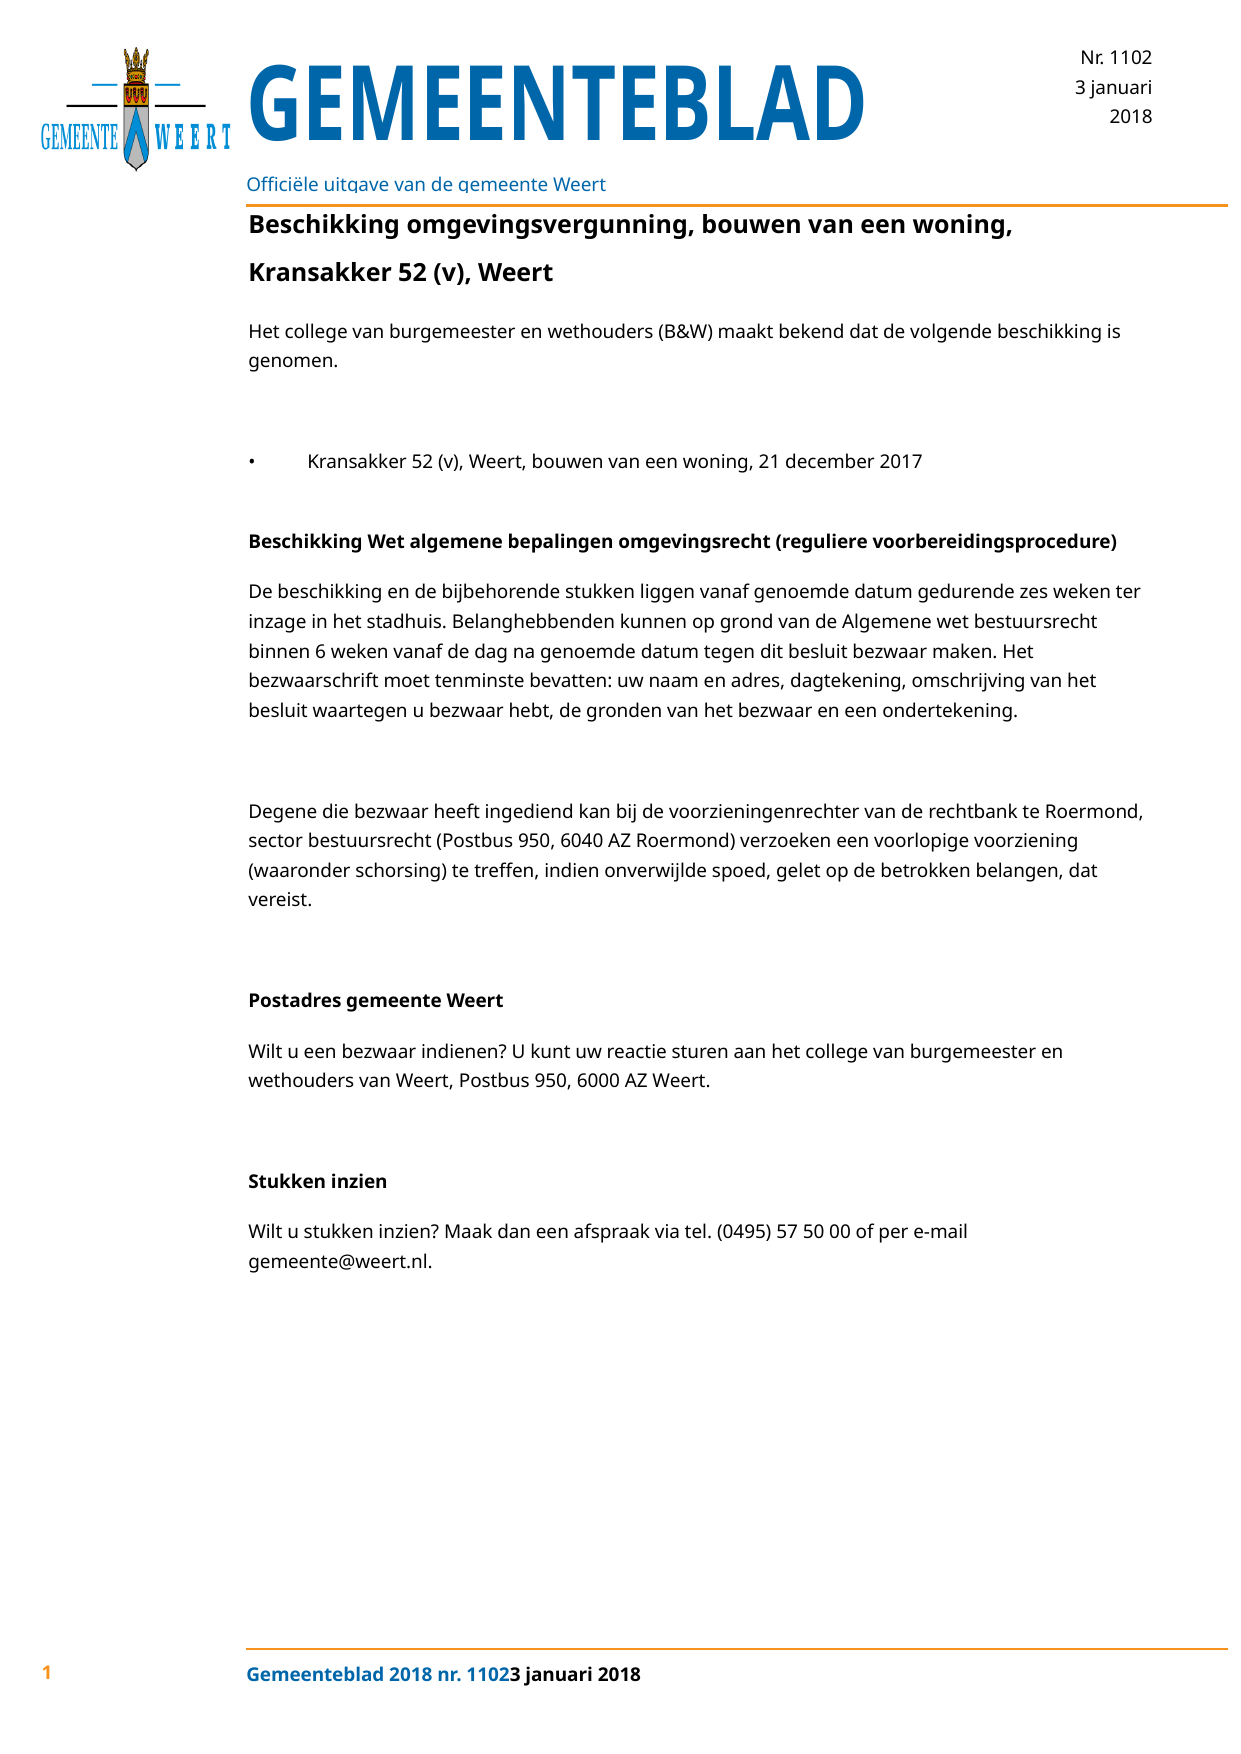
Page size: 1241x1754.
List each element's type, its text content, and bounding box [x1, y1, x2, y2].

text Beschikking Wet algemene bepalingen omgevingsrecht (reguliere voorbereidingsprocedure) [248, 528, 1152, 554]
text Beschikking omgevingsvergunning, bouwen van een woning, Kransakker 52 (v), Weert [248, 207, 1152, 288]
text Wilt u stukken inzien? Maak dan een afspraak via tel. (0495) 57 50 00 of per e-mail gemeente@weert.nl. [248, 1219, 1152, 1274]
list Kransakker 52 (v), Weert, bouwen van een woning, 21 december 2017 [248, 448, 1152, 474]
text Postadres gemeente Weert [248, 987, 1152, 1013]
text Degene die bezwaar heeft ingediend kan bij de voorzieningenrechter van de rechtbank te Roermond, sector bestuursrecht (Postbus 950, 6040 AZ Roermond) verzoeken een voorlopige voorziening (waaronder schorsing) te treffen, indien onverwijlde spoed, gelet op de betrokken belangen, dat vereist. [248, 798, 1152, 912]
picture [41, 47, 231, 172]
text Stukken inzien [248, 1168, 1152, 1194]
text De beschikking en de bijbehorende stukken liggen vanaf genoemde datum gedurende zes weken ter inzage in het stadhuis. Belanghebbenden kunnen op grond van de Algemene wet bestuursrecht binnen 6 weken vanaf de dag na genoemde datum tegen dit besluit bezwaar maken. Het bezwaarschrift moet tenminste bevatten: uw naam en adres, dagtekening, omschrijving van het besluit waartegen u bezwaar hebt, de gronden van het bezwaar en een ondertekening. [248, 579, 1152, 723]
text Het college van burgemeester en wethouders (B&W) maakt bekend dat de volgende beschikking is genomen. [248, 318, 1152, 373]
text Wilt u een bezwaar indienen? U kunt uw reactie sturen aan het college van burgemeester en wethouders van Weert, Postbus 950, 6000 AZ Weert. [248, 1038, 1152, 1093]
